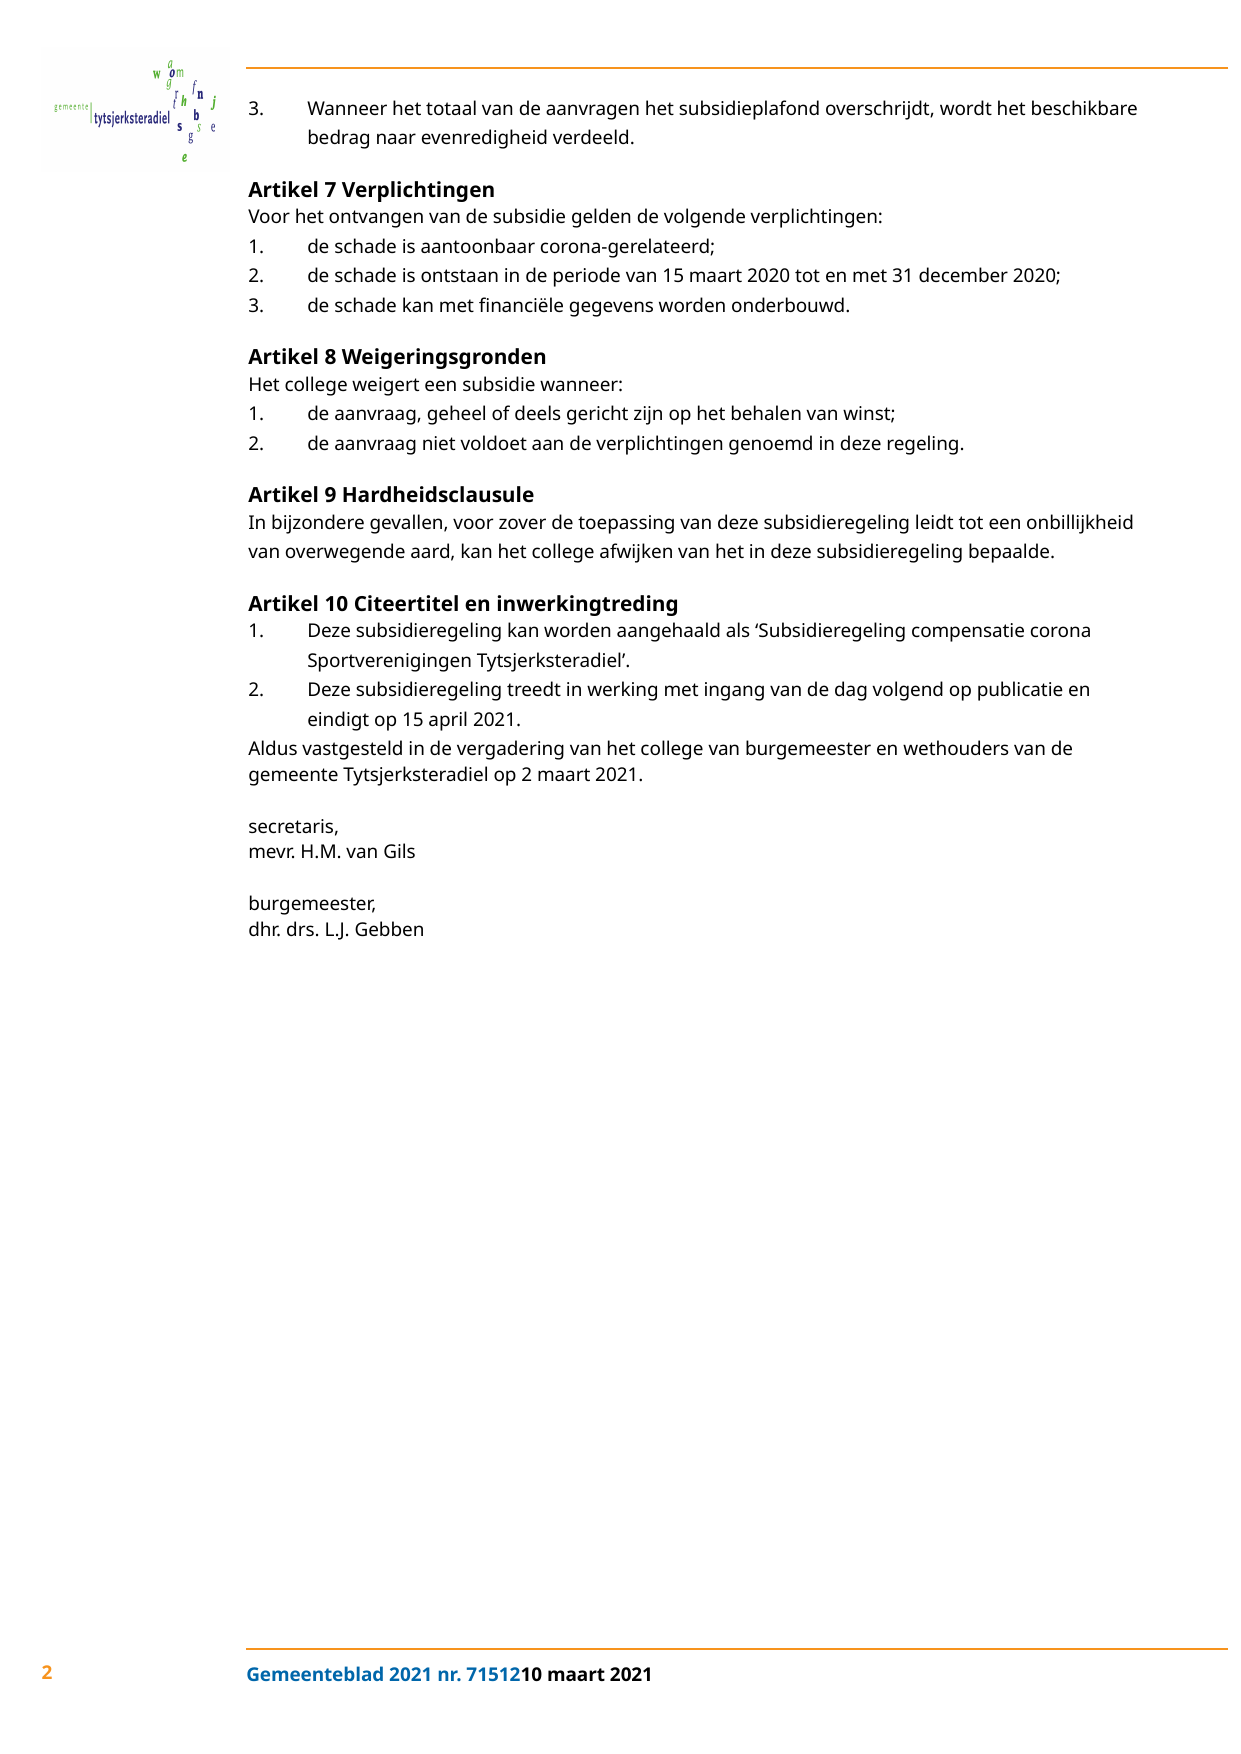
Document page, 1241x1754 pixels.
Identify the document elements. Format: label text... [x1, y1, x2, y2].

text dhr. drs. L.J. Gebben [248, 916, 1152, 941]
text Artikel 9 Hardheidsclausule [248, 480, 1152, 509]
picture [41, 47, 231, 172]
text Artikel 8 Weigeringsgronden [248, 342, 1152, 371]
text secretaris, [248, 813, 1152, 838]
text In bijzondere gevallen, voor zover de toepassing van deze subsidieregeling leidt tot een onbillijkheid van overwegende aard, kan het college afwijken van het in deze subsidieregeling bepaalde. [248, 509, 1152, 564]
list Deze subsidieregeling treedt in werking met ingang van de dag volgend op publicatie en eindigt op 15 april 2021. [248, 676, 1152, 732]
text Artikel 7 Verplichtingen [248, 175, 1152, 203]
list de aanvraag, geheel of deels gericht zijn op het behalen van winst; [248, 400, 1152, 426]
text Aldus vastgesteld in de vergadering van het college van burgemeester en wethouders van de gemeente Tytsjerksteradiel op 2 maart 2021. [248, 736, 1152, 787]
list de schade is ontstaan in de periode van 15 maart 2020 tot en met 31 december 2020; [248, 262, 1152, 288]
text Het college weigert een subsidie wanneer: [248, 371, 1152, 397]
list Wanneer het totaal van de aanvragen het subsidieplafond overschrijdt, wordt het beschikbare bedrag naar evenredigheid verdeeld. [248, 95, 1152, 150]
list de schade is aantoonbaar corona-gerelateerd; [248, 233, 1152, 258]
text burgemeester, [248, 890, 1152, 916]
text Artikel 10 Citeertitel en inwerkingtreding [248, 589, 1152, 617]
list de schade kan met financiële gegevens worden onderbouwd. [248, 292, 1152, 318]
list de aanvraag niet voldoet aan de verplichtingen genoemd in deze regeling. [248, 430, 1152, 456]
text Voor het ontvangen van de subsidie gelden de volgende verplichtingen: [248, 203, 1152, 229]
list Deze subsidieregeling kan worden aangehaald als ‘Subsidieregeling compensatie corona Sportverenigingen Tytsjerksteradiel’. [248, 617, 1152, 673]
text mevr. H.M. van Gils [248, 838, 1152, 864]
